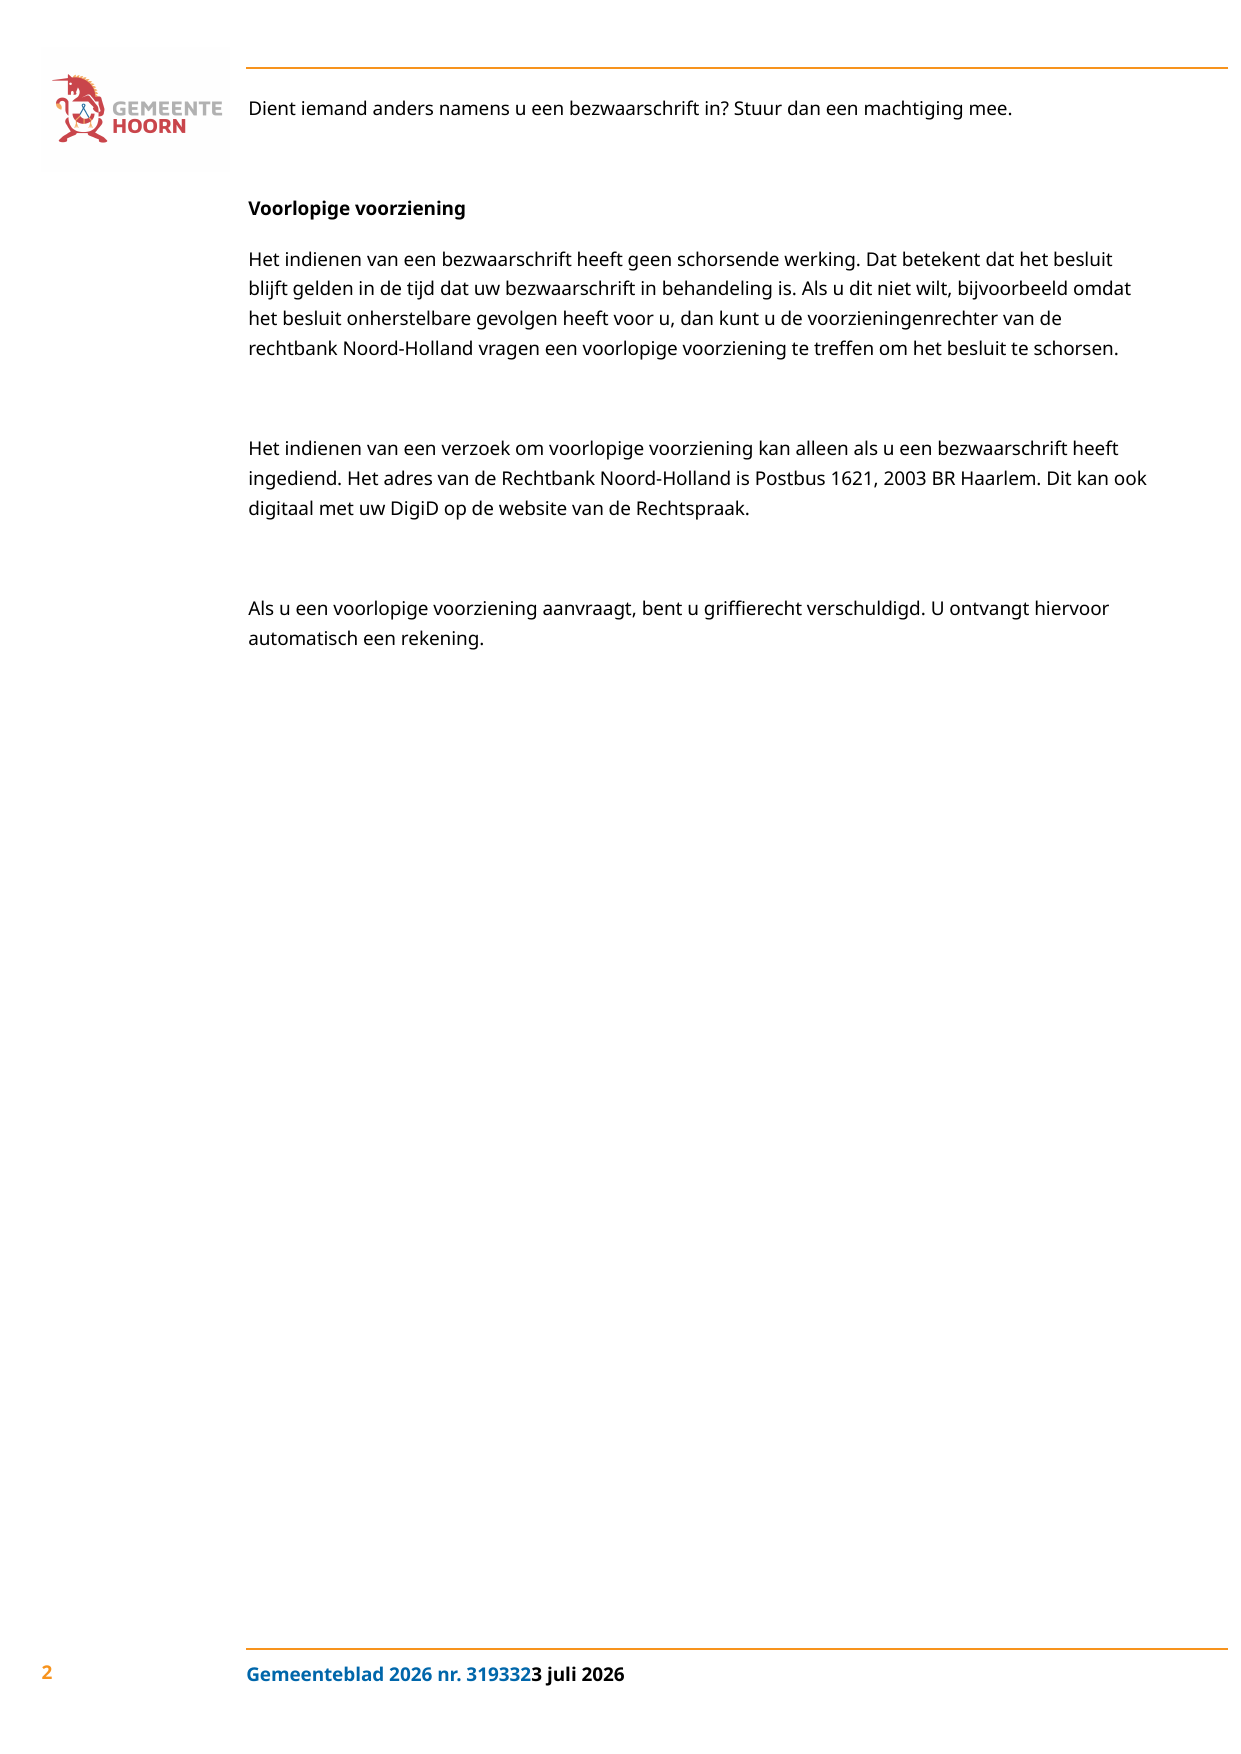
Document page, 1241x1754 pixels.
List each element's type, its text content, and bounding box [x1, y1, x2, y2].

text Voorlopige voorziening [248, 196, 1152, 221]
text Het indienen van een bezwaarschrift heeft geen schorsende werking. Dat betekent dat het besluit blijft gelden in de tijd dat uw bezwaarschrift in behandeling is. Als u dit niet wilt, bijvoorbeeld omdat het besluit onherstelbare gevolgen heeft voor u, dan kunt u de voorzieningenrechter van de rechtbank Noord-Holland vragen een voorlopige voorziening te treffen om het besluit te schorsen. [248, 246, 1152, 361]
text Het indienen van een verzoek om voorlopige voorziening kan alleen als u een bezwaarschrift heeft ingediend. Het adres van de Rechtbank Noord-Holland is Postbus 1621, 2003 BR Haarlem. Dit kan ook digitaal met uw DigiD op de website van de Rechtspraak. [248, 436, 1152, 521]
text Dient iemand anders namens u een bezwaarschrift in? Stuur dan een machtiging mee. [248, 95, 1152, 121]
picture [41, 47, 231, 172]
text Als u een voorlopige voorziening aanvraagt, bent u griffierecht verschuldigd. U ontvangt hiervoor automatisch een rekening. [248, 596, 1152, 651]
